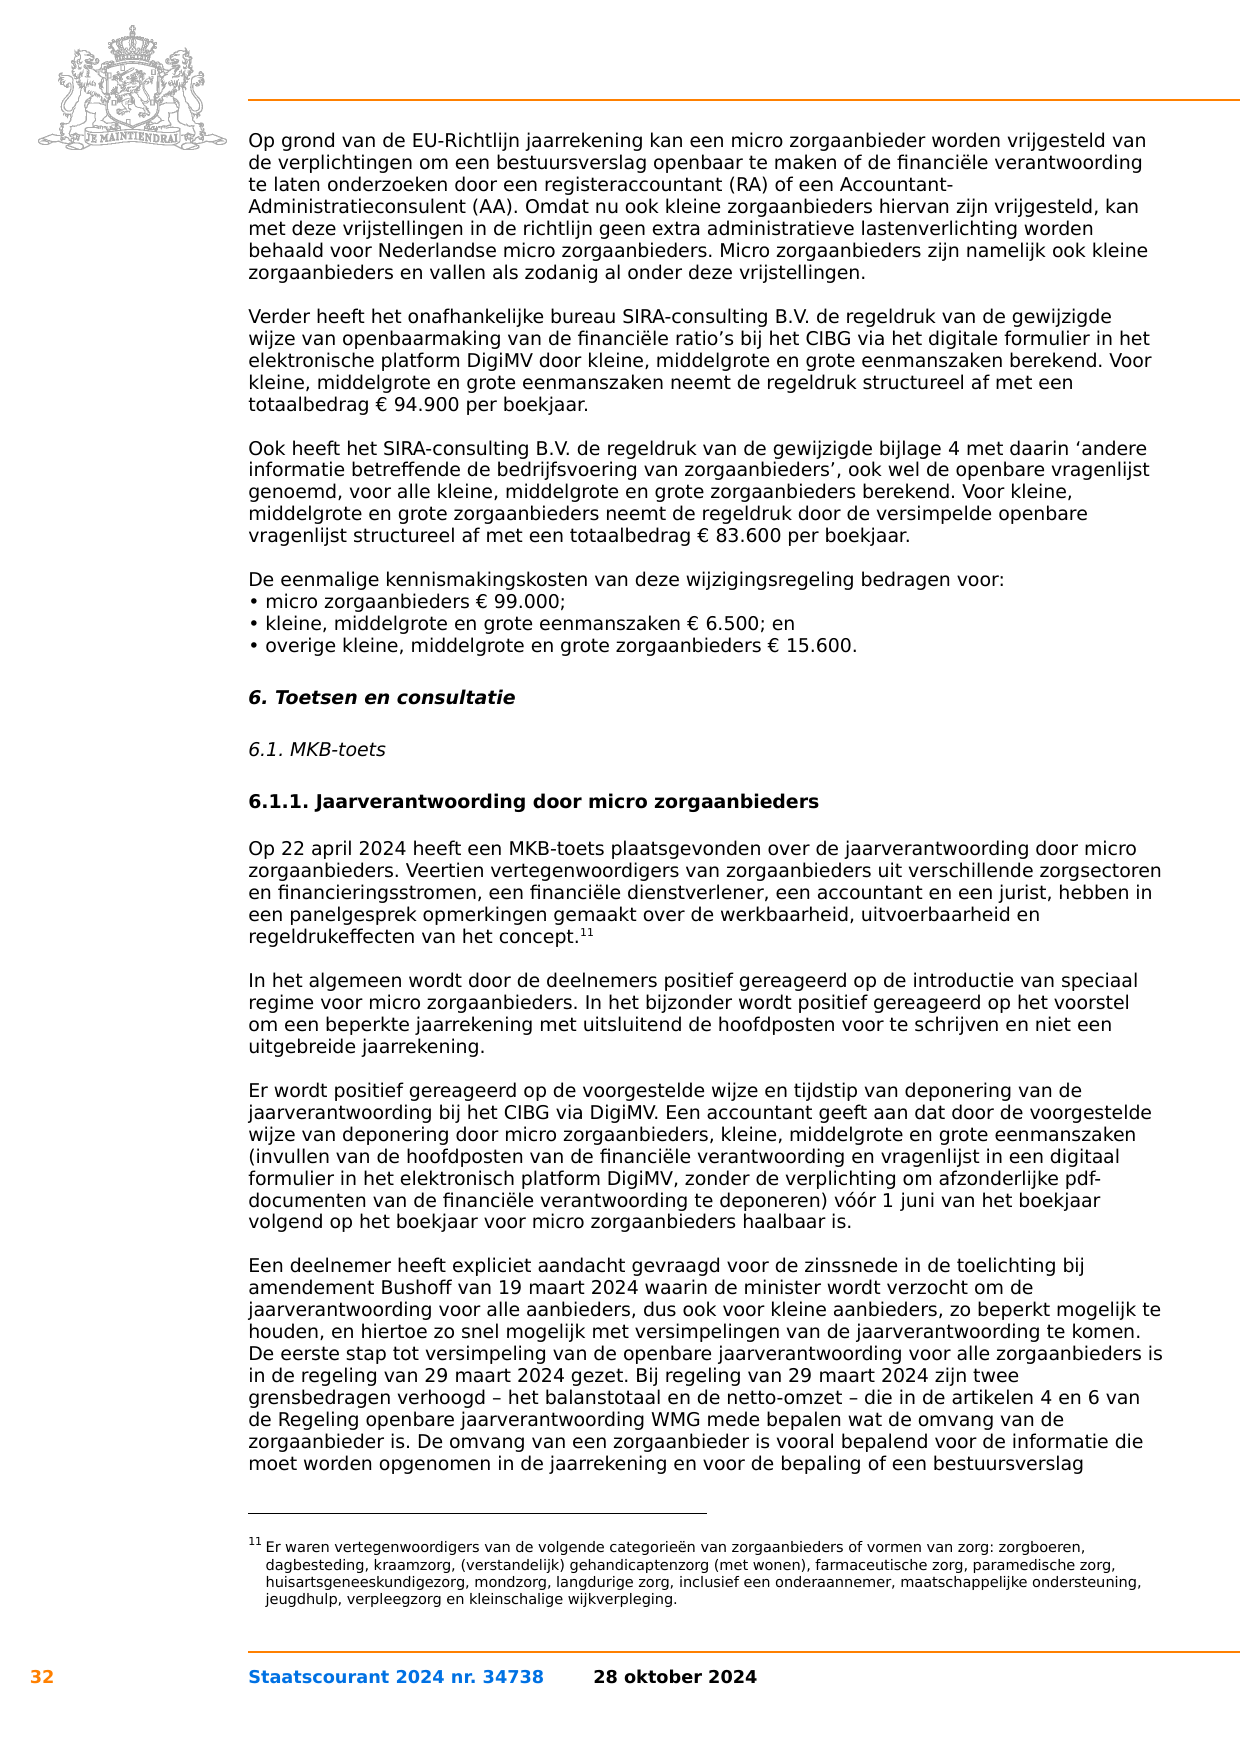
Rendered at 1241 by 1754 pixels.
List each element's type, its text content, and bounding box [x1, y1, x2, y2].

text De eenmalige kennismakingskosten van deze wijzigingsregeling bedragen voor: [248, 569, 1163, 591]
text Op 22 april 2024 heeft een MKB-toets plaatsgevonden over de jaarverantwoording door micro zorgaanbieders. Veertien vertegenwoordigers van zorgaanbieders uit verschillende zorgsectoren en financieringsstromen, een financiële dienstverlener, een accountant en een jurist, hebben in een panelgesprek opmerkingen gemaakt over de werkbaarheid, uitvoerbaarheid en regeldrukeffecten van het concept. [248, 838, 1163, 948]
text Er wordt positief gereageerd op de voorgestelde wijze en tijdstip van deponering van de jaarverantwoording bij het CIBG via DigiMV. Een accountant geeft aan dat door de voorgestelde wijze van deponering door micro zorgaanbieders, kleine, middelgrote en grote eenmanszaken (invullen van de hoofdposten van de financiële verantwoording en vragenlijst in een digitaal formulier in het elektronisch platform DigiMV, zonder de verplichting om afzonderlijke pdf-documenten van de financiële verantwoording te deponeren) vóór 1 juni van het boekjaar volgend op het boekjaar voor micro zorgaanbieders haalbaar is. [248, 1079, 1163, 1233]
picture [38, 25, 227, 150]
text De eerste stap tot versimpeling van de openbare jaarverantwoording voor alle zorgaanbieders is in de regeling van 29 maart 2024 gezet. Bij regeling van 29 maart 2024 zijn twee grensbedragen verhoogd – het balanstotaal en de netto-omzet – die in de artikelen 4 en 6 van de Regeling openbare jaarverantwoording WMG mede bepalen wat de omvang van de zorgaanbieder is. De omvang van een zorgaanbieder is vooral bepalend voor de informatie die moet worden opgenomen in de jaarrekening en voor de bepaling of een bestuursverslag [248, 1343, 1163, 1475]
subtitle 6.1.1. Jaarverantwoording door micro zorgaanbieders [248, 791, 1163, 813]
text • kleine, middelgrote en grote eenmanszaken € 6.500; en [248, 613, 1163, 635]
subtitle 6. Toetsen en consultatie [248, 687, 1163, 709]
text Er waren vertegenwoordigers van de volgende categorieën van zorgaanbieders of vormen van zorg: zorgboeren, dagbesteding, kraamzorg, (verstandelijk) gehandicaptenzorg (met wonen), farmaceutische zorg, paramedische zorg, huisartsgeneeskundigezorg, mondzorg, langdurige zorg, inclusief een onderaannemer, maatschappelijke ondersteuning, jeugdhulp, verpleegzorg en kleinschalige wijkverpleging. [248, 1535, 1163, 1608]
text Ook heeft het SIRA-consulting B.V. de regeldruk van de gewijzigde bijlage 4 met daarin ‘andere informatie betreffende de bedrijfsvoering van zorgaanbieders’, ook wel de openbare vragenlijst genoemd, voor alle kleine, middelgrote en grote zorgaanbieders berekend. Voor kleine, middelgrote en grote zorgaanbieders neemt de regeldruk door de versimpelde openbare vragenlijst structureel af met een totaalbedrag € 83.600 per boekjaar. [248, 437, 1163, 547]
text In het algemeen wordt door de deelnemers positief gereageerd op de introductie van speciaal regime voor micro zorgaanbieders. In het bijzonder wordt positief gereageerd op het voorstel om een beperkte jaarrekening met uitsluitend de hoofdposten voor te schrijven en niet een uitgebreide jaarrekening. [248, 970, 1163, 1058]
text Op grond van de EU-Richtlijn jaarrekening kan een micro zorgaanbieder worden vrijgesteld van de verplichtingen om een bestuursverslag openbaar te maken of de financiële verantwoording te laten onderzoeken door een registeraccountant (RA) of een Accountant-Administratieconsulent (AA). Omdat nu ook kleine zorgaanbieders hiervan zijn vrijgesteld, kan met deze vrijstellingen in de richtlijn geen extra administratieve lastenverlichting worden behaald voor Nederlandse micro zorgaanbieders. Micro zorgaanbieders zijn namelijk ook kleine zorgaanbieders en vallen als zodanig al onder deze vrijstellingen. [248, 130, 1163, 284]
text • micro zorgaanbieders € 99.000; [248, 591, 1163, 613]
text Een deelnemer heeft expliciet aandacht gevraagd voor de zinssnede in de toelichting bij amendement Bushoff van 19 maart 2024 waarin de minister wordt verzocht om de jaarverantwoording voor alle aanbieders, dus ook voor kleine aanbieders, zo beperkt mogelijk te houden, en hiertoe zo snel mogelijk met versimpelingen van de jaarverantwoording te komen. [248, 1255, 1163, 1343]
subtitle 6.1. MKB-toets [248, 739, 1163, 761]
text Verder heeft het onafhankelijke bureau SIRA-consulting B.V. de regeldruk van de gewijzigde wijze van openbaarmaking van de financiële ratio’s bij het CIBG via het digitale formulier in het elektronische platform DigiMV door kleine, middelgrote en grote eenmanszaken berekend. Voor kleine, middelgrote en grote eenmanszaken neemt de regeldruk structureel af met een totaalbedrag € 94.900 per boekjaar. [248, 306, 1163, 416]
text • overige kleine, middelgrote en grote zorgaanbieders € 15.600. [248, 635, 1163, 657]
